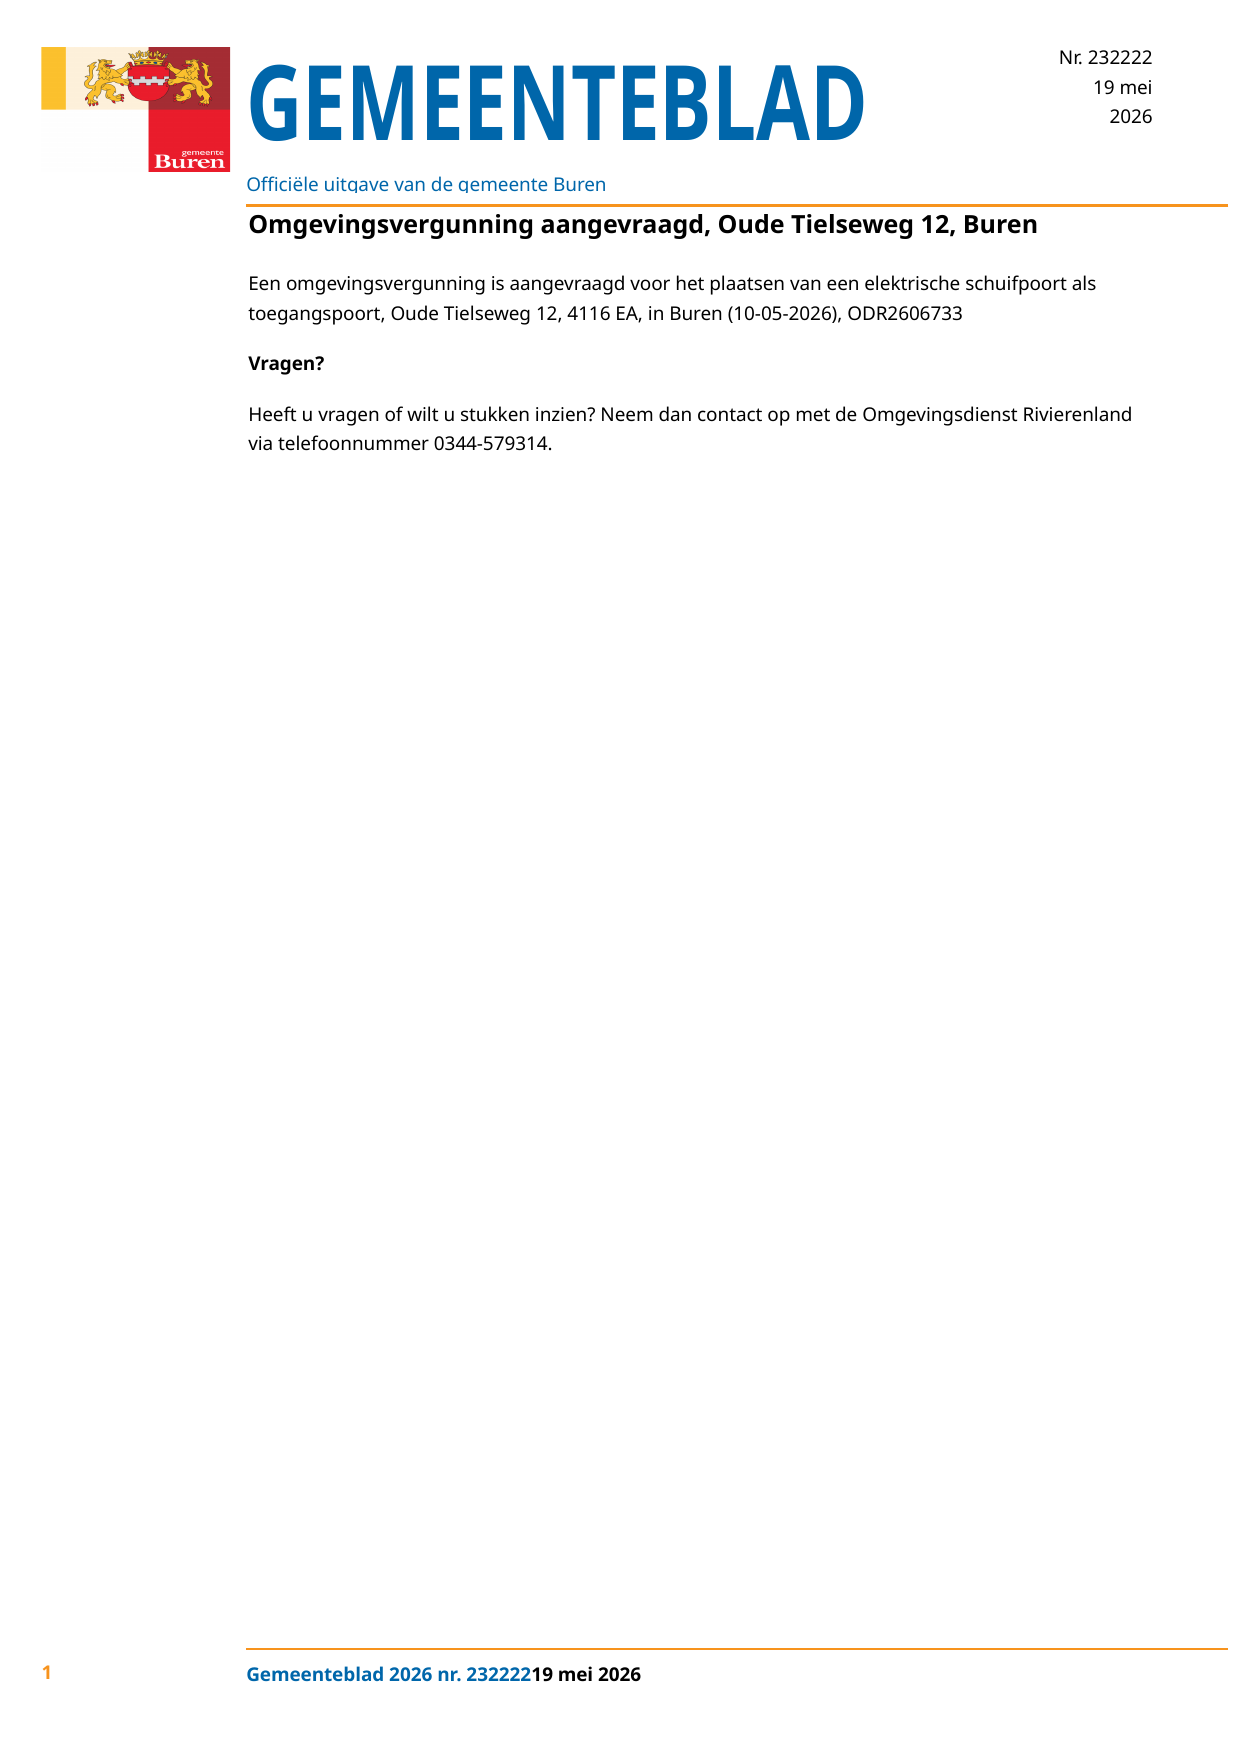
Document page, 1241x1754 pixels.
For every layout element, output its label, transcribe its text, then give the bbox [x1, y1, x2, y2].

picture [41, 47, 231, 172]
text Vragen? [248, 350, 1152, 376]
text Omgevingsvergunning aangevraagd, Oude Tielseweg 12, Buren [248, 207, 1152, 241]
text Een omgevingsvergunning is aangevraagd voor het plaatsen van een elektrische schuifpoort als toegangspoort, Oude Tielseweg 12, 4116 EA, in Buren (10-05-2026), ODR2606733 [248, 270, 1152, 326]
text Heeft u vragen of wilt u stukken inzien? Neem dan contact op met de Omgevingsdienst Rivierenland via telefoonnummer 0344-579314. [248, 401, 1152, 456]
